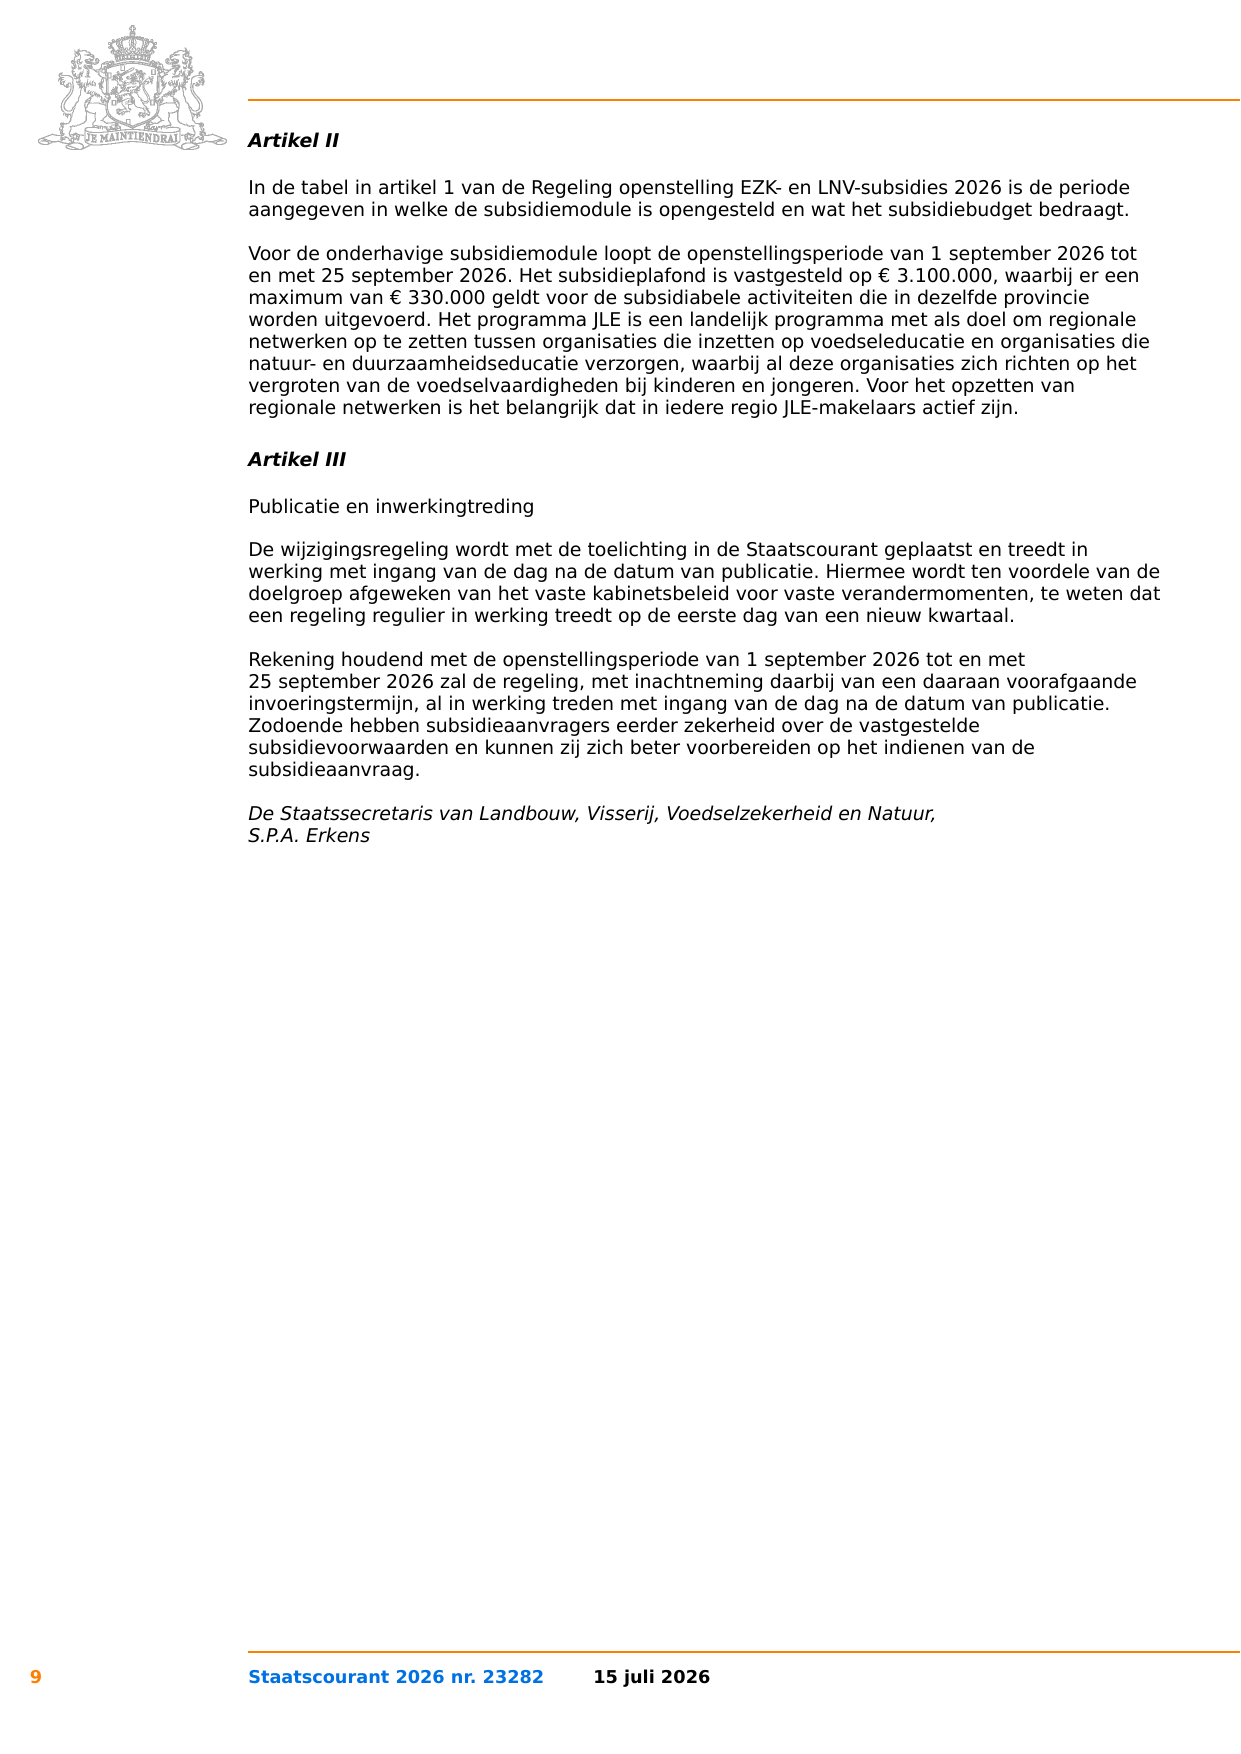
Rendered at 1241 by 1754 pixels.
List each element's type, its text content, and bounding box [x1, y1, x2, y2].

subtitle Artikel II [248, 130, 1163, 152]
text In de tabel in artikel 1 van de Regeling openstelling EZK- en LNV-subsidies 2026 is de periode aangegeven in welke de subsidiemodule is opengesteld en wat het subsidiebudget bedraagt. [248, 177, 1163, 221]
text De Staatssecretaris van Landbouw, Visserij, Voedselzekerheid en Natuur, S.P.A. Erkens [248, 803, 1163, 847]
text De wijzigingsregeling wordt met de toelichting in de Staatscourant geplaatst en treedt in werking met ingang van de dag na de datum van publicatie. Hiermee wordt ten voordele van de doelgroep afgeweken van het vaste kabinetsbeleid voor vaste verandermomenten, te weten dat een regeling regulier in werking treedt op de eerste dag van een nieuw kwartaal. [248, 539, 1163, 627]
subtitle Publicatie en inwerkingtreding [248, 496, 1163, 517]
text Voor de onderhavige subsidiemodule loopt de openstellingsperiode van 1 september 2026 tot en met 25 september 2026. Het subsidieplafond is vastgesteld op € 3.100.000, waarbij er een maximum van € 330.000 geldt voor de subsidiabele activiteiten die in dezelfde provincie worden uitgevoerd. Het programma JLE is een landelijk programma met als doel om regionale netwerken op te zetten tussen organisaties die inzetten op voedseleducatie en organisaties die natuur- en duurzaamheidseducatie verzorgen, waarbij al deze organisaties zich richten op het vergroten van de voedselvaardigheden bij kinderen en jongeren. Voor het opzetten van regionale netwerken is het belangrijk dat in iedere regio JLE-makelaars actief zijn. [248, 243, 1163, 418]
text Rekening houdend met de openstellingsperiode van 1 september 2026 tot en met 25 september 2026 zal de regeling, met inachtneming daarbij van een daaraan voorafgaande invoeringstermijn, al in werking treden met ingang van de dag na de datum van publicatie. Zodoende hebben subsidieaanvragers eerder zekerheid over de vastgestelde subsidievoorwaarden en kunnen zij zich beter voorbereiden op het indienen van de subsidieaanvraag. [248, 649, 1163, 781]
subtitle Artikel III [248, 448, 1163, 471]
picture [38, 25, 227, 150]
